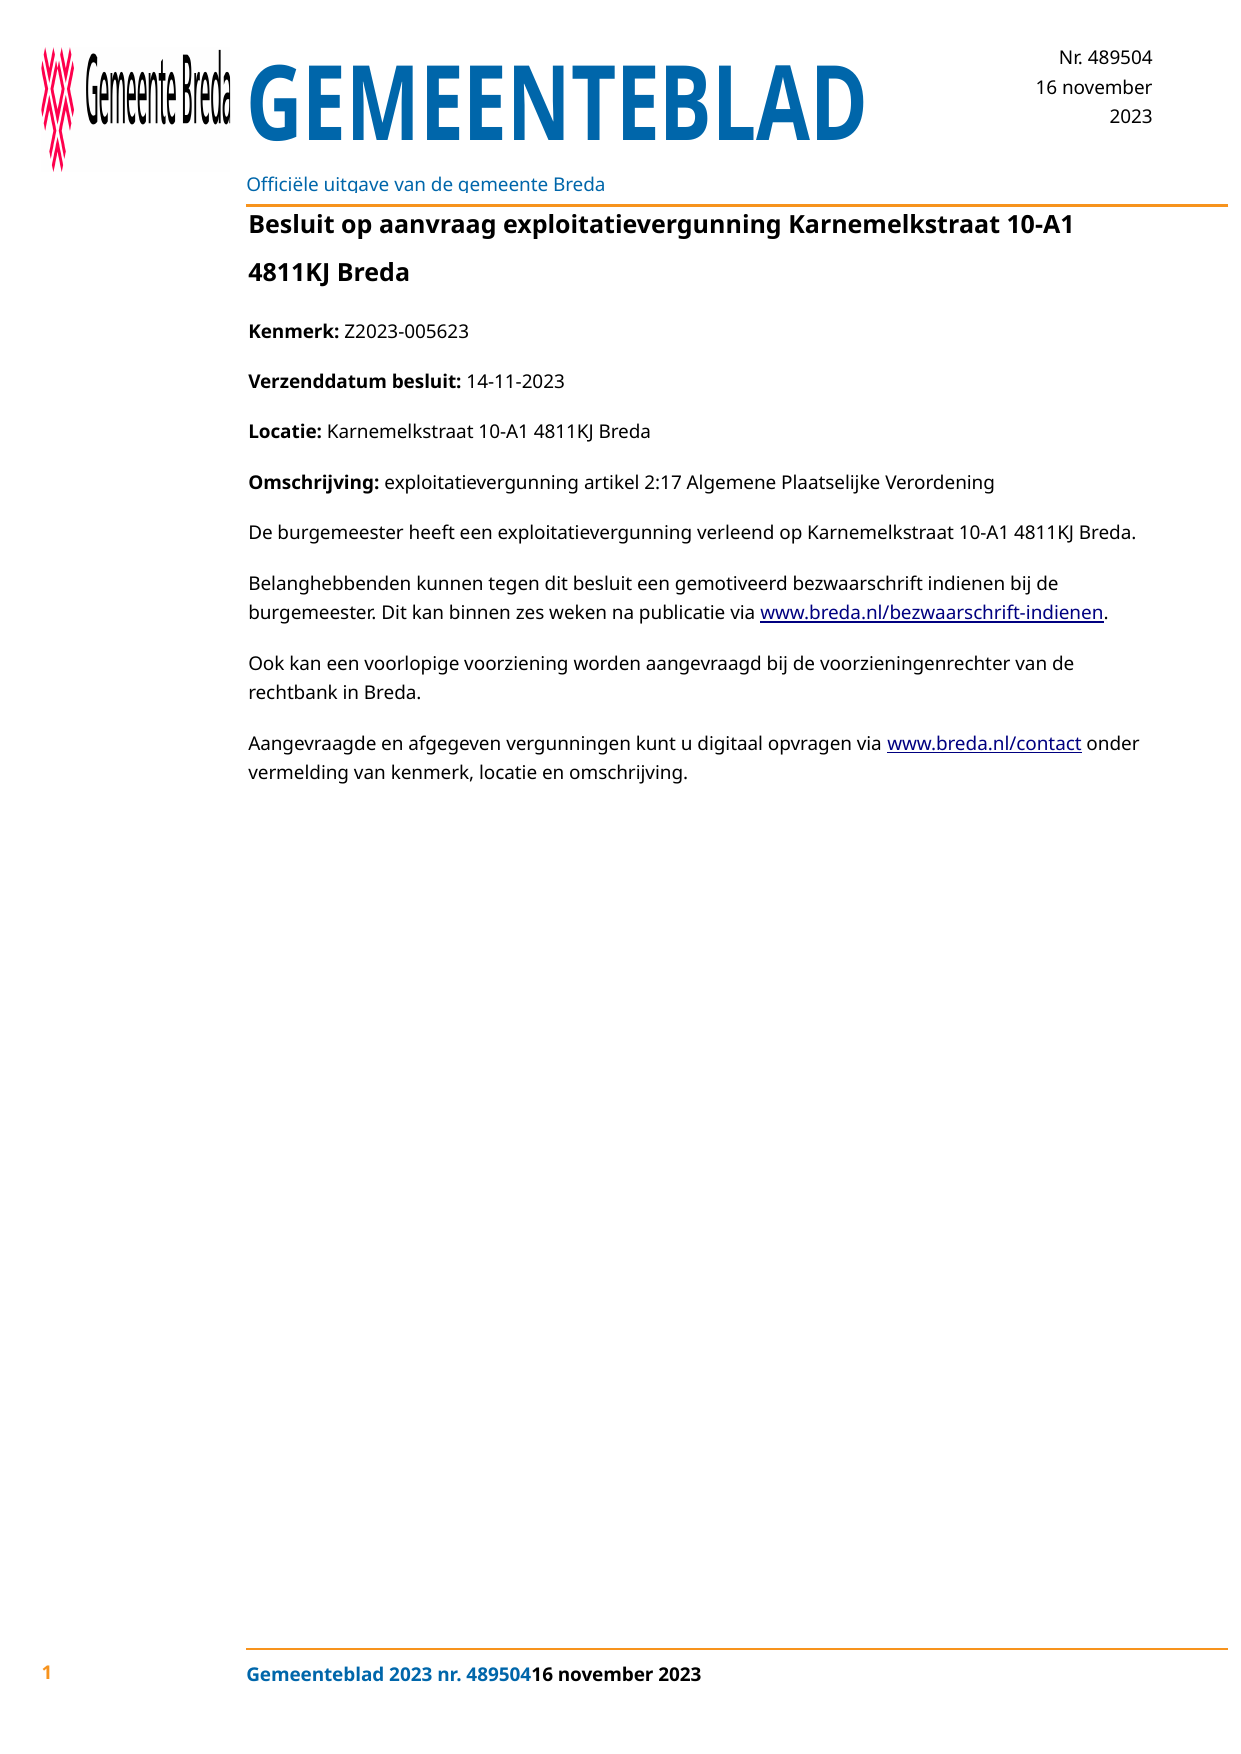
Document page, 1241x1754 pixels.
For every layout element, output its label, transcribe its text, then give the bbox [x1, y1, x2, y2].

text Ook kan een voorlopige voorziening worden aangevraagd bij de voorzieningenrechter van de rechtbank in Breda. [248, 650, 1152, 705]
text Verzenddatum besluit: 14-11-2023 [248, 368, 1152, 394]
text Besluit op aanvraag exploitatievergunning Karnemelkstraat 10-A1 4811KJ Breda [248, 207, 1152, 288]
picture [41, 47, 231, 172]
text Locatie: Karnemelkstraat 10-A1 4811KJ Breda [248, 419, 1152, 444]
text Belanghebbenden kunnen tegen dit besluit een gemotiveerd bezwaarschrift indienen bij de burgemeester. Dit kan binnen zes weken na publicatie via www.breda.nl/bezwaarschrift-indienen. [248, 570, 1152, 625]
text De burgemeester heeft een exploitatievergunning verleend op Karnemelkstraat 10-A1 4811KJ Breda. [248, 519, 1152, 545]
text Aangevraagde en afgegeven vergunningen kunt u digitaal opvragen via www.breda.nl/contact onder vermelding van kenmerk, locatie en omschrijving. [248, 730, 1152, 785]
text Omschrijving: exploitatievergunning artikel 2:17 Algemene Plaatselijke Verordening [248, 469, 1152, 495]
text Kenmerk: Z2023-005623 [248, 318, 1152, 344]
